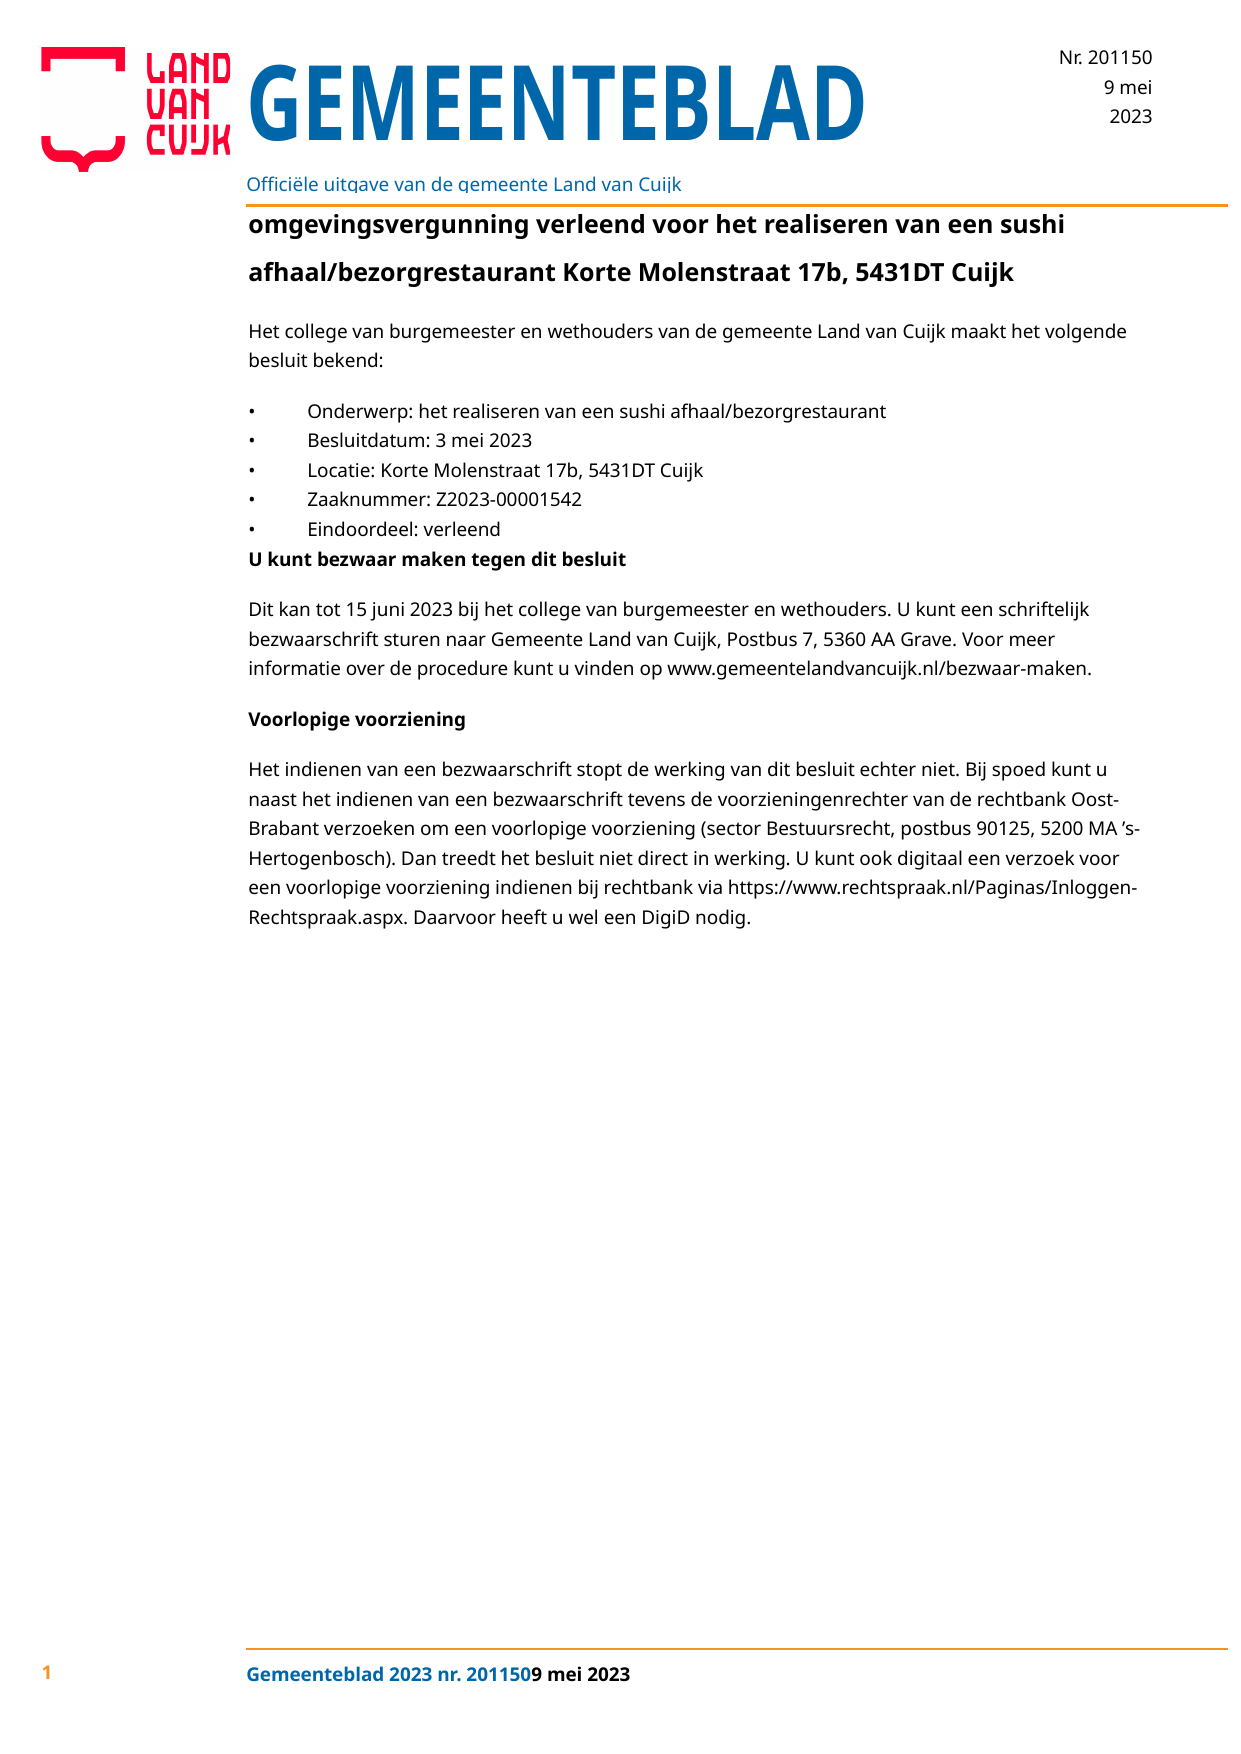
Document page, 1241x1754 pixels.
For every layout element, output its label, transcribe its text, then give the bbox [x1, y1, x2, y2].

list Zaaknummer: Z2023-00001542 [248, 487, 1152, 512]
picture [41, 47, 231, 172]
text Dit kan tot 15 juni 2023 bij het college van burgemeester en wethouders. U kunt een schriftelijk bezwaarschrift sturen naar Gemeente Land van Cuijk, Postbus 7, 5360 AA Grave. Voor meer informatie over de procedure kunt u vinden op www.gemeentelandvancuijk.nl/bezwaar-maken. [248, 596, 1152, 681]
text U kunt bezwaar maken tegen dit besluit [248, 546, 1152, 572]
text Het college van burgemeester en wethouders van de gemeente Land van Cuijk maakt het volgende besluit bekend: [248, 318, 1152, 373]
text omgevingsvergunning verleend voor het realiseren van een sushi afhaal/bezorgrestaurant Korte Molenstraat 17b, 5431DT Cuijk [248, 207, 1152, 288]
list Eindoordeel: verleend [248, 516, 1152, 542]
list Locatie: Korte Molenstraat 17b, 5431DT Cuijk [248, 457, 1152, 483]
text Voorlopige voorziening [248, 706, 1152, 732]
list Besluitdatum: 3 mei 2023 [248, 427, 1152, 453]
text Het indienen van een bezwaarschrift stopt de werking van dit besluit echter niet. Bij spoed kunt u naast het indienen van een bezwaarschrift tevens de voorzieningenrechter van de rechtbank Oost-Brabant verzoeken om een voorlopige voorziening (sector Bestuursrecht, postbus 90125, 5200 MA ’s-Hertogenbosch). Dan treedt het besluit niet direct in werking. U kunt ook digitaal een verzoek voor een voorlopige voorziening indienen bij rechtbank via https://www.rechtspraak.nl/Paginas/Inloggen-Rechtspraak.aspx. Daarvoor heeft u wel een DigiD nodig. [248, 756, 1152, 930]
list Onderwerp: het realiseren van een sushi afhaal/bezorgrestaurant [248, 398, 1152, 424]
